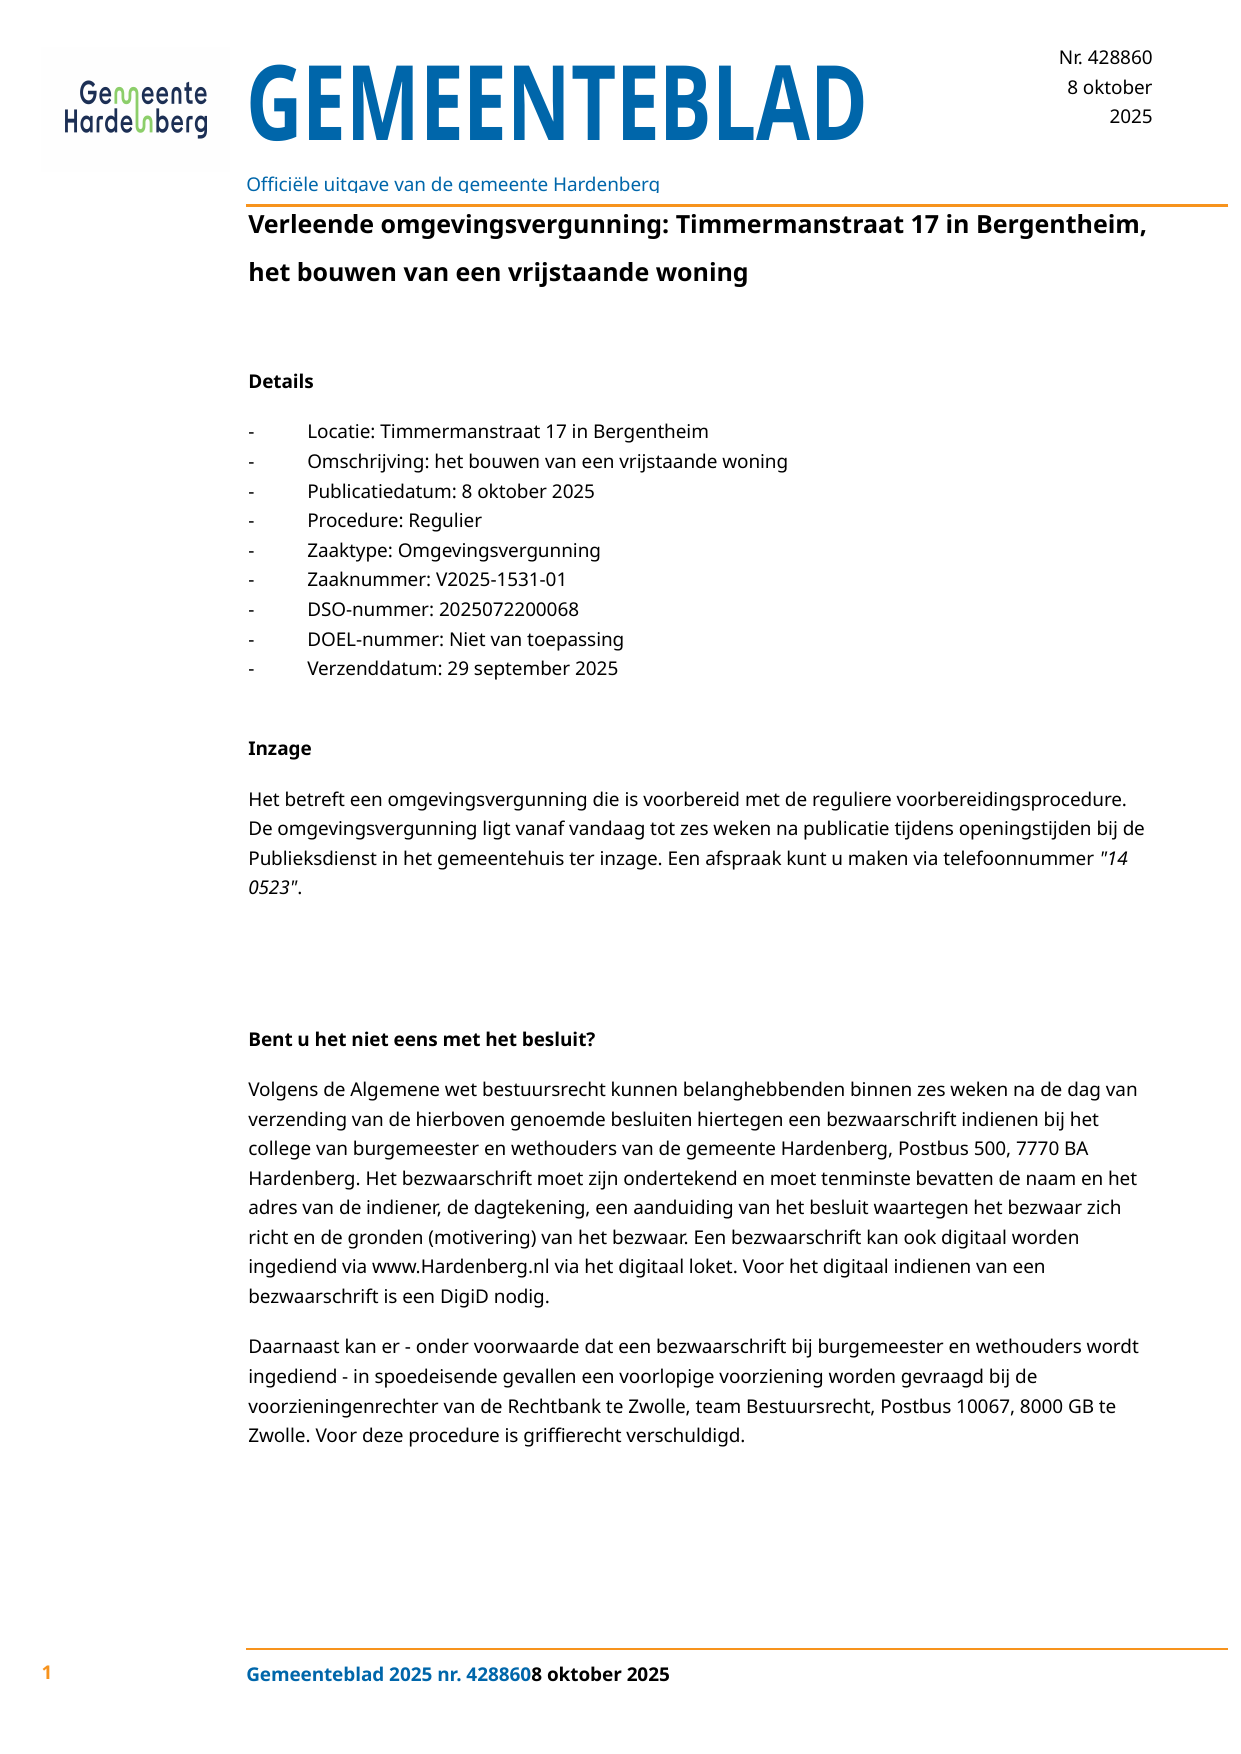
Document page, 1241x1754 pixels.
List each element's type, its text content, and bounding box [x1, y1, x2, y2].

text Daarnaast kan er - onder voorwaarde dat een bezwaarschrift bij burgemeester en wethouders wordt ingediend - in spoedeisende gevallen een voorlopige voorziening worden gevraagd bij de voorzieningenrechter van de Rechtbank te Zwolle, team Bestuursrecht, Postbus 10067, 8000 GB te Zwolle. Voor deze procedure is griffierecht verschuldigd. [248, 1334, 1152, 1448]
list DSO-nummer: 2025072200068 [248, 596, 1152, 622]
picture [41, 47, 231, 172]
list Omschrijving: het bouwen van een vrijstaande woning [248, 448, 1152, 474]
list Zaaktype: Omgevingsvergunning [248, 537, 1152, 563]
text Inzage [248, 735, 1152, 761]
text Verleende omgevingsvergunning: Timmermanstraat 17 in Bergentheim, het bouwen van een vrijstaande woning [248, 207, 1152, 288]
list Verzenddatum: 29 september 2025 [248, 655, 1152, 681]
list Zaaknummer: V2025-1531-01 [248, 567, 1152, 592]
list Publicatiedatum: 8 oktober 2025 [248, 478, 1152, 504]
text Het betreft een omgevingsvergunning die is voorbereid met de reguliere voorbereidingsprocedure. De omgevingsvergunning ligt vanaf vandaag tot zes weken na publicatie tijdens openingstijden bij de Publieksdienst in het gemeentehuis ter inzage. Een afspraak kunt u maken via telefoonnummer "14 0523". [248, 786, 1152, 900]
text Bent u het niet eens met het besluit? [248, 1026, 1152, 1052]
list DOEL-nummer: Niet van toepassing [248, 626, 1152, 652]
text Volgens de Algemene wet bestuursrecht kunnen belanghebbenden binnen zes weken na de dag van verzending van de hierboven genoemde besluiten hiertegen een bezwaarschrift indienen bij het college van burgemeester en wethouders van de gemeente Hardenberg, Postbus 500, 7770 BA Hardenberg. Het bezwaarschrift moet zijn ondertekend en moet tenminste bevatten de naam en het adres van de indiener, de dagtekening, een aanduiding van het besluit waartegen het bezwaar zich richt en de gronden (motivering) van het bezwaar. Een bezwaarschrift kan ook digitaal worden ingediend via www.Hardenberg.nl via het digitaal loket. Voor het digitaal indienen van een bezwaarschrift is een DigiD nodig. [248, 1076, 1152, 1309]
list Procedure: Regulier [248, 507, 1152, 533]
text Details [248, 368, 1152, 394]
list Locatie: Timmermanstraat 17 in Bergentheim [248, 419, 1152, 444]
